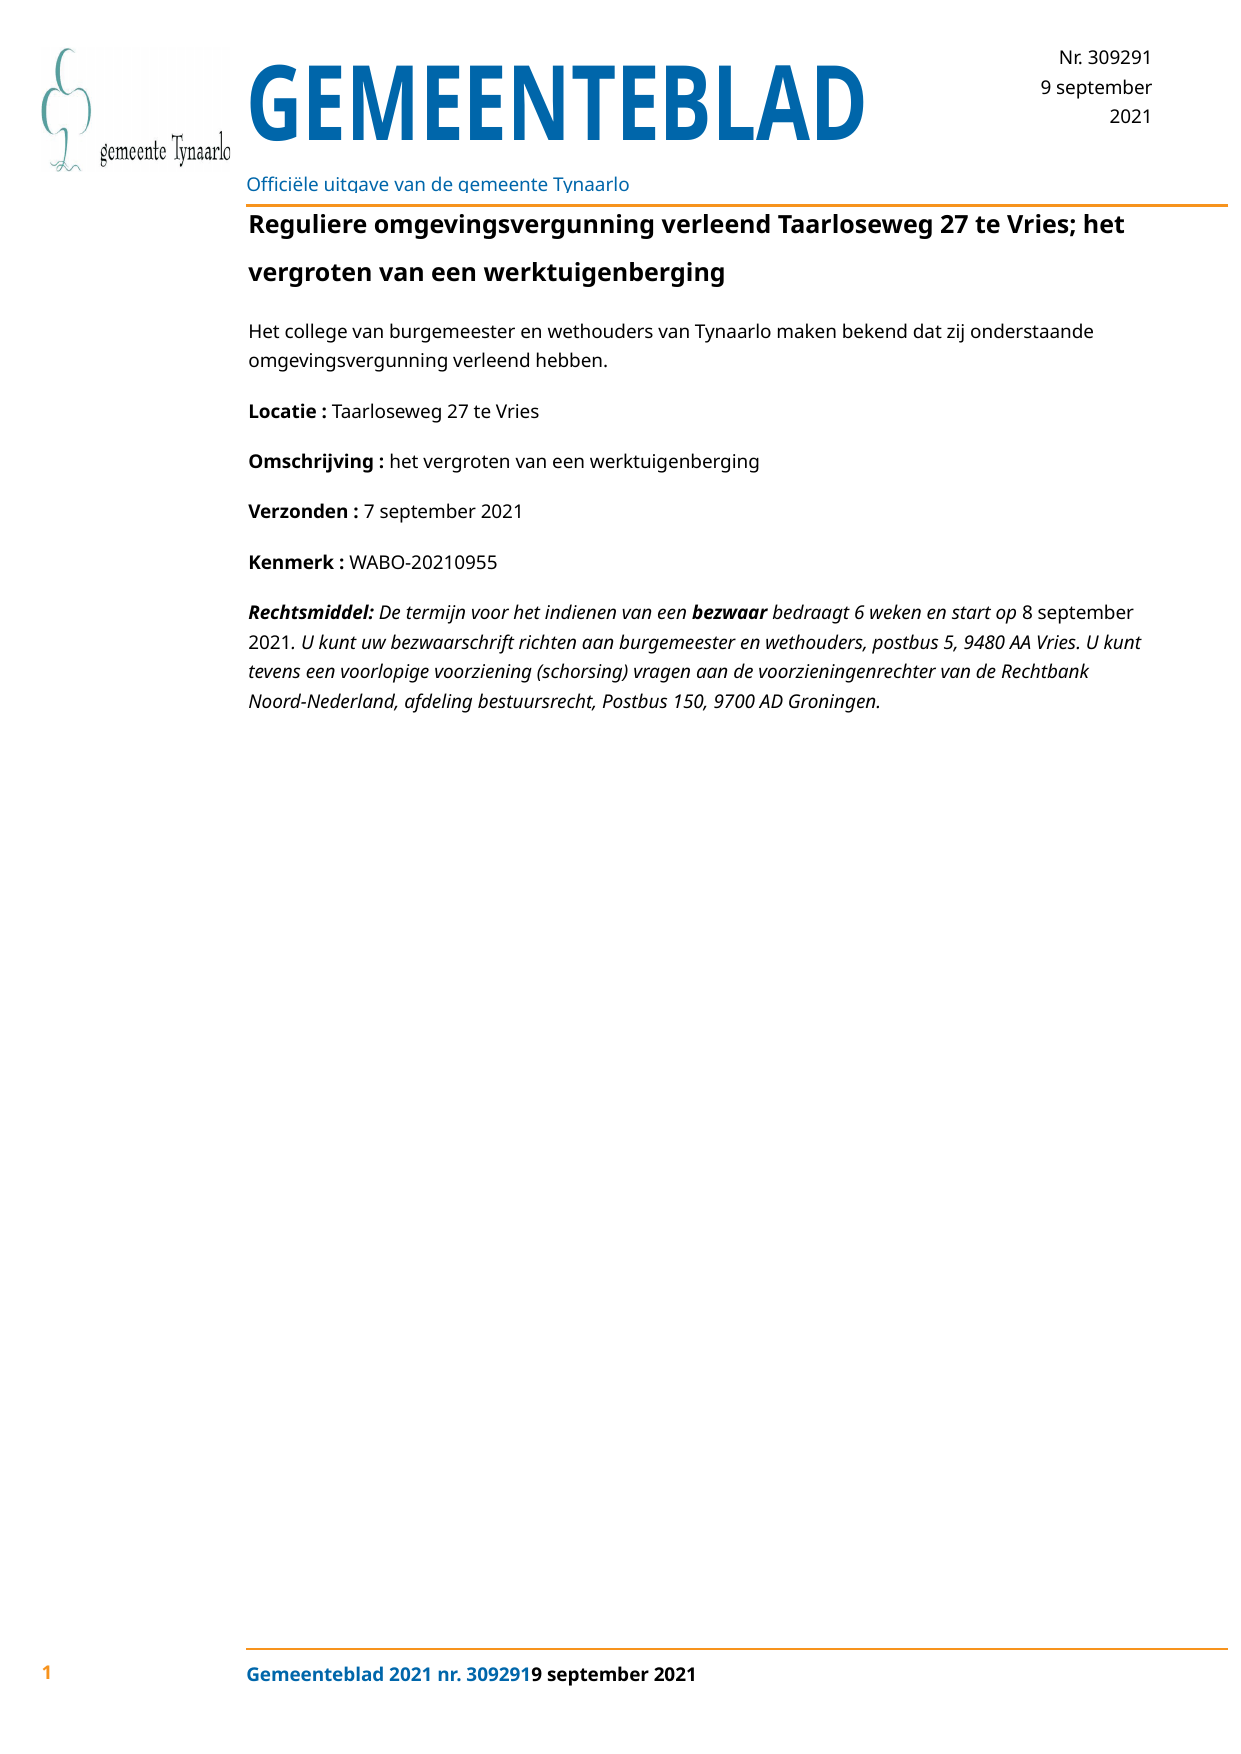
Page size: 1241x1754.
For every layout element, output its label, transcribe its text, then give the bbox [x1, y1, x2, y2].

text Locatie : Taarloseweg 27 te Vries [248, 398, 1152, 424]
text Het college van burgemeester en wethouders van Tynaarlo maken bekend dat zij onderstaande omgevingsvergunning verleend hebben. [248, 318, 1152, 373]
text Verzonden : 7 september 2021 [248, 499, 1152, 524]
picture [41, 47, 231, 172]
text Rechtsmiddel: De termijn voor het indienen van een bezwaar bedraagt 6 weken en start op 8 september 2021. U kunt uw bezwaarschrift richten aan burgemeester en wethouders, postbus 5, 9480 AA Vries. U kunt tevens een voorlopige voorziening (schorsing) vragen aan de voorzieningenrechter van de Rechtbank Noord-Nederland, afdeling bestuursrecht, Postbus 150, 9700 AD Groningen. [248, 599, 1152, 714]
text Kenmerk : WABO-20210955 [248, 549, 1152, 575]
text Reguliere omgevingsvergunning verleend Taarloseweg 27 te Vries; het vergroten van een werktuigenberging [248, 207, 1152, 288]
text Omschrijving : het vergroten van een werktuigenberging [248, 448, 1152, 474]
